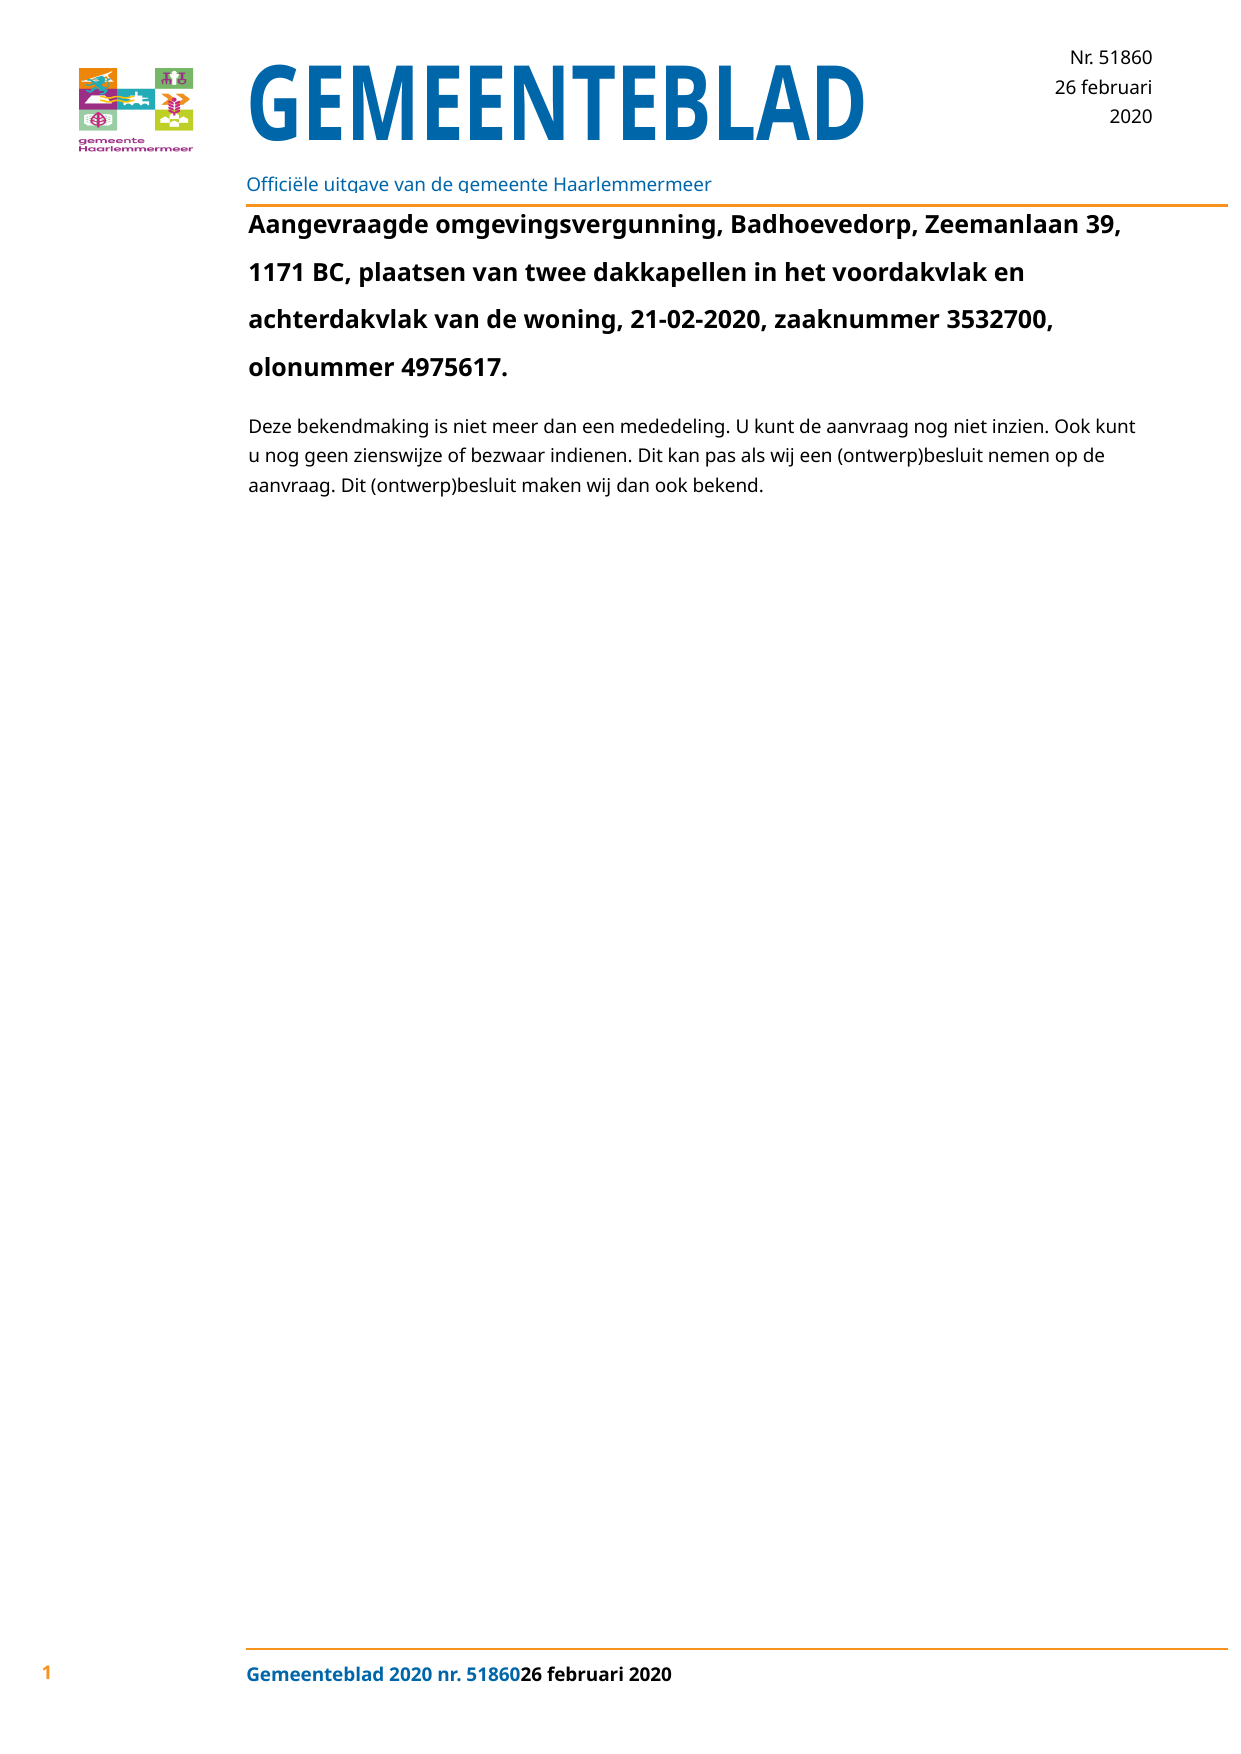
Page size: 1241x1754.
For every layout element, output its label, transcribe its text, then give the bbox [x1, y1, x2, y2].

text Deze bekendmaking is niet meer dan een mededeling. U kunt de aanvraag nog niet inzien. Ook kunt u nog geen zienswijze of bezwaar indienen. Dit kan pas als wij een (ontwerp)besluit nemen op de aanvraag. Dit (ontwerp)besluit maken wij dan ook bekend. [248, 413, 1152, 498]
text Aangevraagde omgevingsvergunning, Badhoevedorp, Zeemanlaan 39, 1171 BC, plaatsen van twee dakkapellen in het voordakvlak en achterdakvlak van de woning, 21-02-2020, zaaknummer 3532700, olonummer 4975617. [248, 207, 1152, 384]
picture [41, 47, 231, 172]
